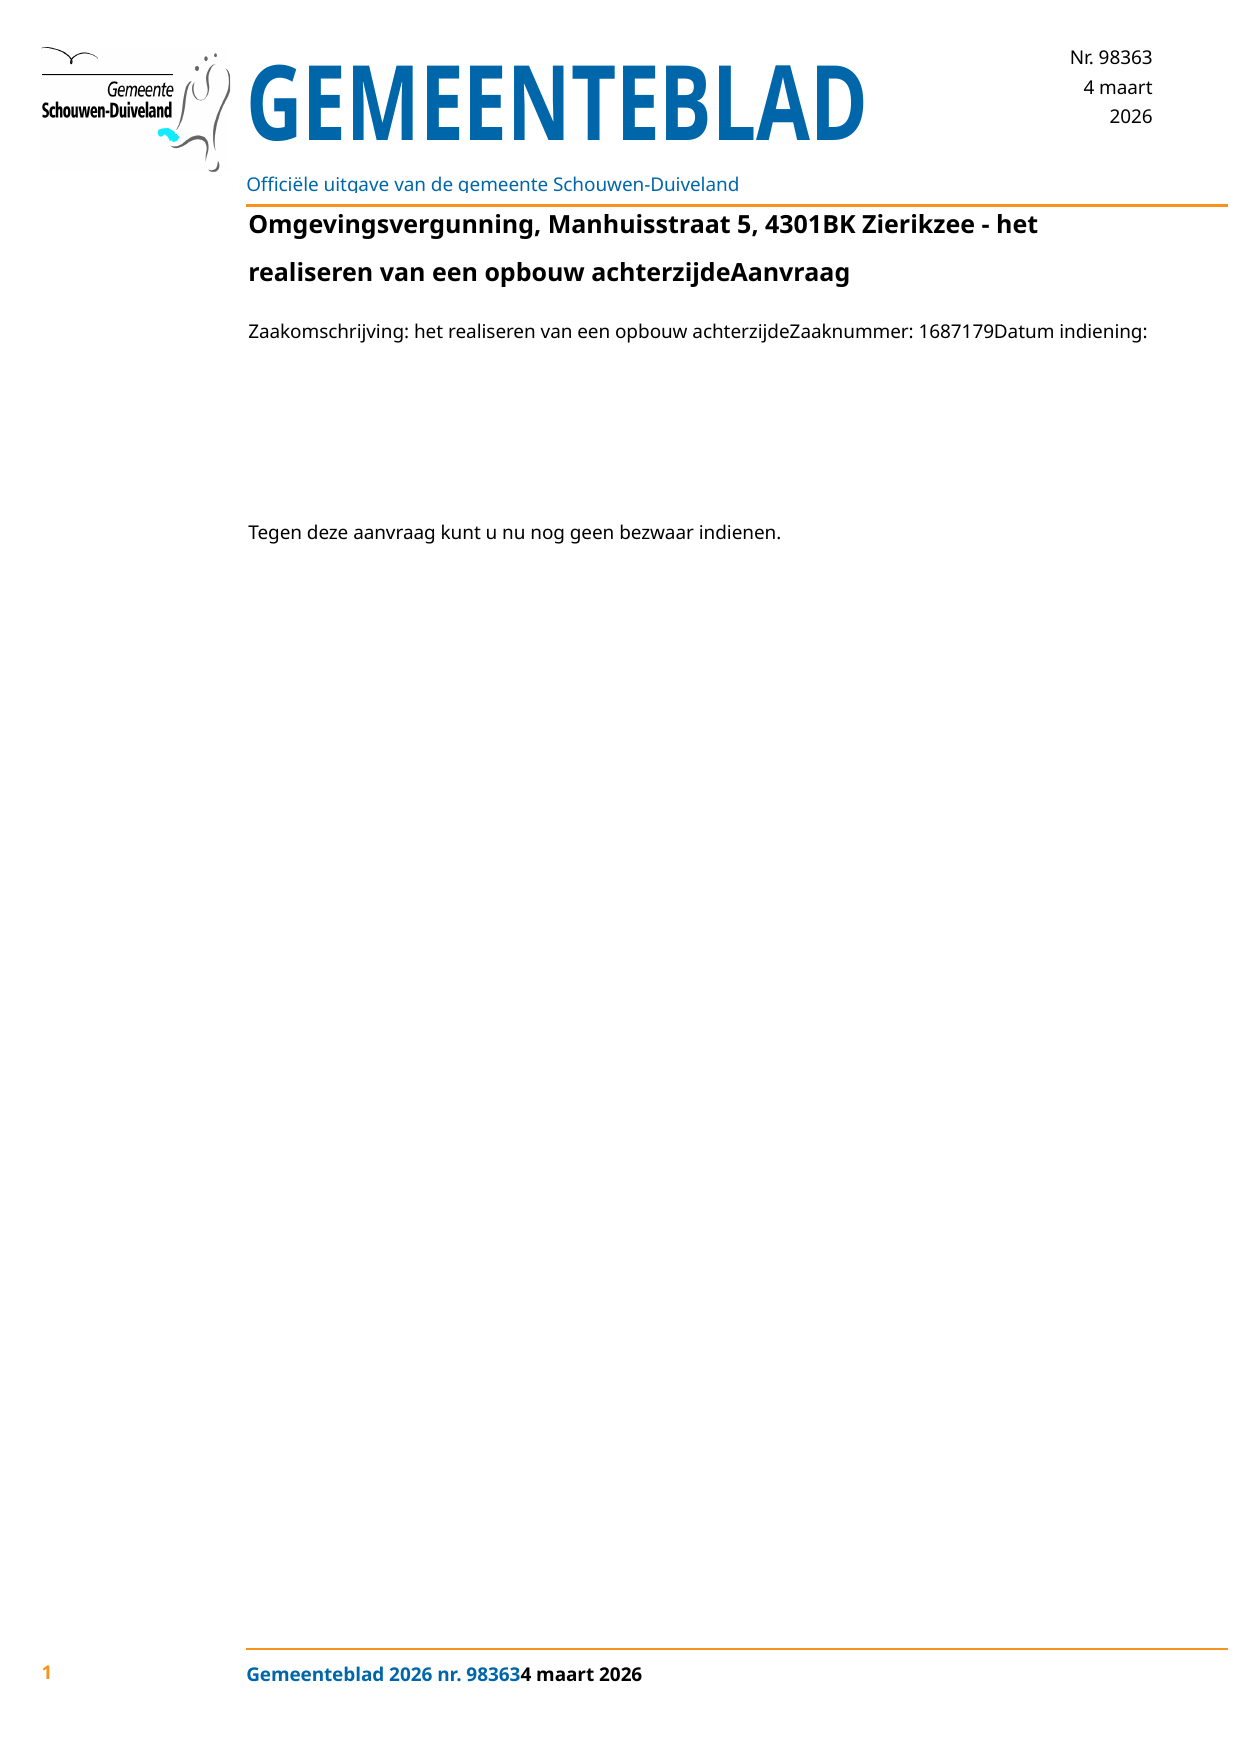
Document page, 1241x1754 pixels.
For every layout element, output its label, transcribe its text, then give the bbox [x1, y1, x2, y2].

text Zaakomschrijving: het realiseren van een opbouw achterzijdeZaaknummer: 1687179Datum indiening: [248, 318, 1152, 344]
text Omgevingsvergunning, Manhuisstraat 5, 4301BK Zierikzee - het realiseren van een opbouw achterzijdeAanvraag [248, 207, 1152, 288]
text Tegen deze aanvraag kunt u nu nog geen bezwaar indienen. [248, 519, 1152, 545]
picture [41, 47, 231, 172]
